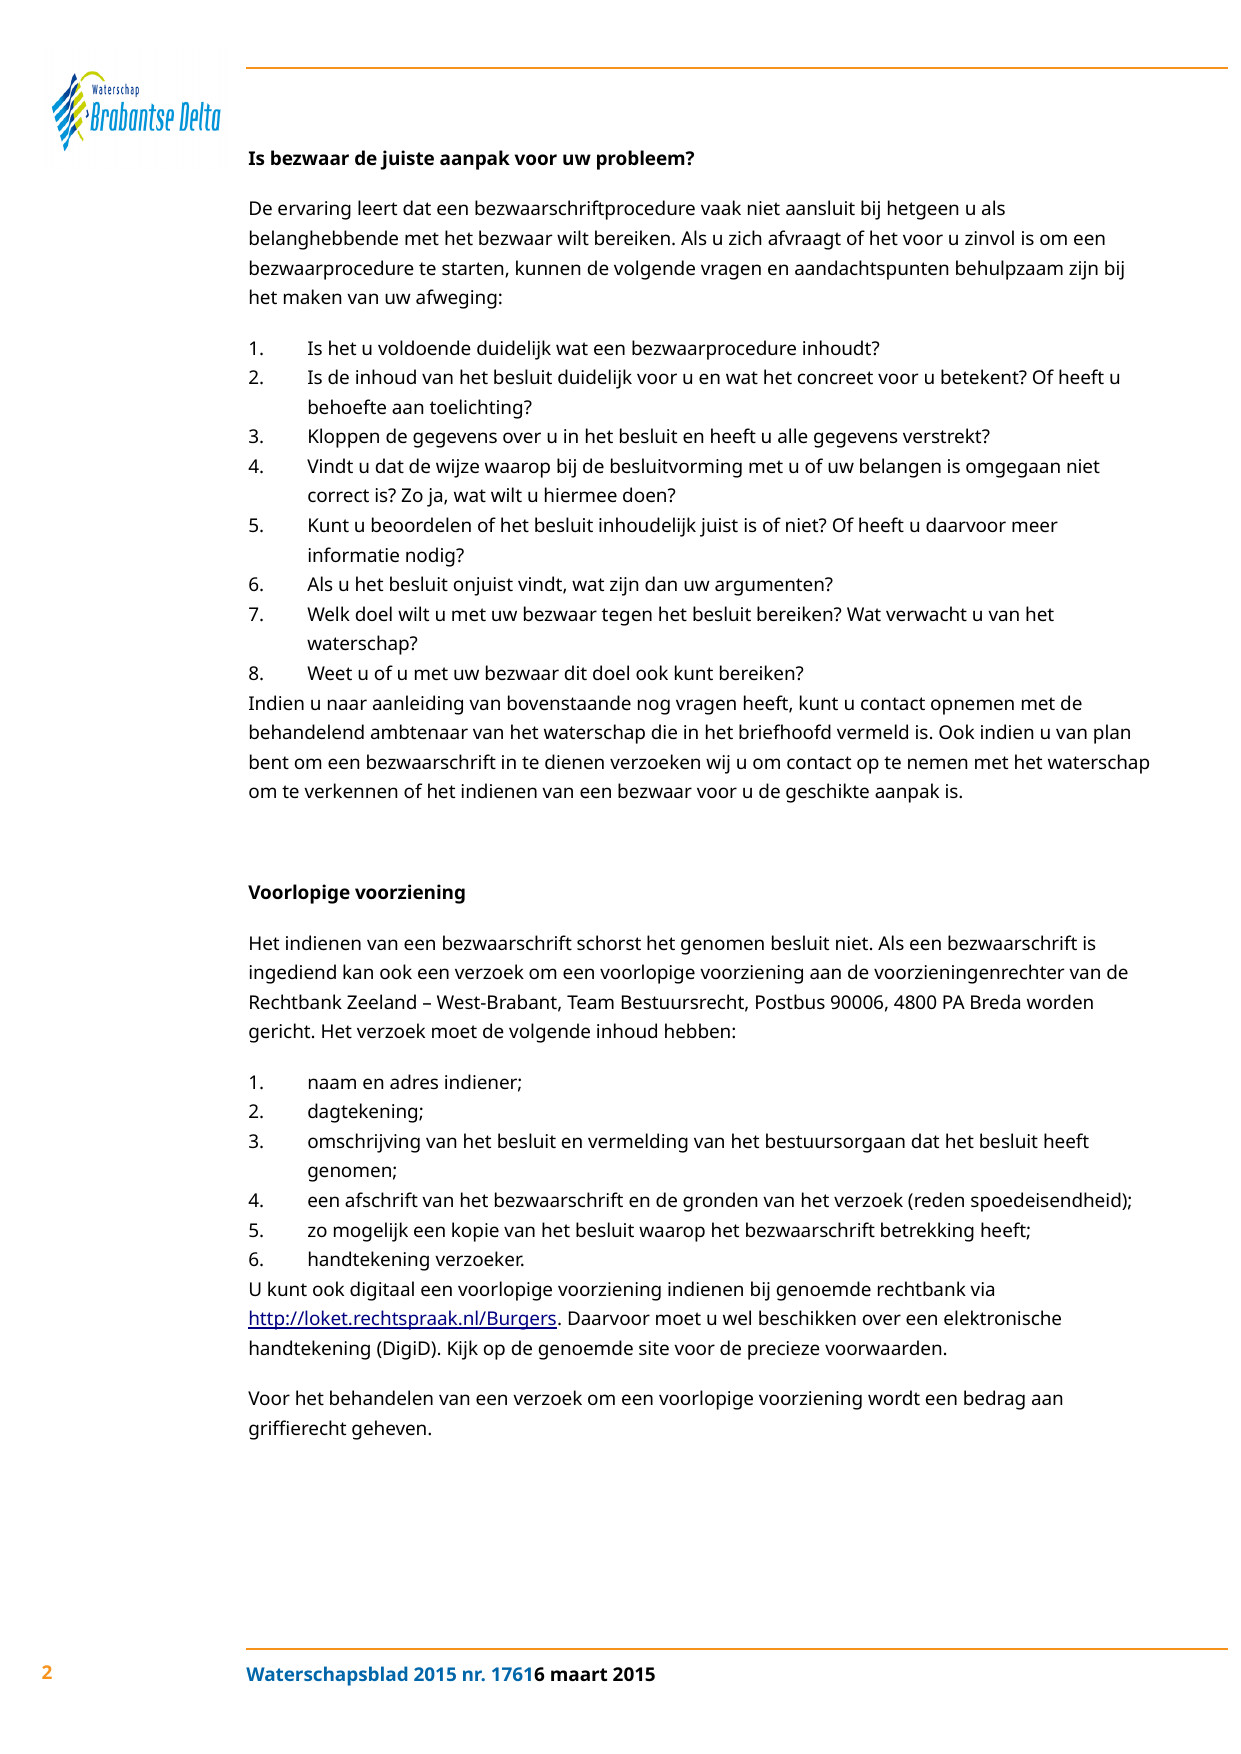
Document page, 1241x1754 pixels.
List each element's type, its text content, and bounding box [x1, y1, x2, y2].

list Weet u of u met uw bezwaar dit doel ook kunt bereiken? [248, 660, 1152, 686]
list naam en adres indiener; [248, 1069, 1152, 1095]
list handtekening verzoeker. [248, 1246, 1152, 1272]
list Welk doel wilt u met uw bezwaar tegen het besluit bereiken? Wat verwacht u van het waterschap? [248, 601, 1152, 656]
text U kunt ook digitaal een voorlopige voorziening indienen bij genoemde rechtbank via http://loket.rechtspraak.nl/Burgers. Daarvoor moet u wel beschikken over een elektronische handtekening (DigiD). Kijk op de genoemde site voor de precieze voorwaarden. [248, 1276, 1152, 1361]
list Kloppen de gegevens over u in het besluit en heeft u alle gegevens verstrekt? [248, 423, 1152, 449]
list Kunt u beoordelen of het besluit inhoudelijk juist is of niet? Of heeft u daarvoor meer informatie nodig? [248, 512, 1152, 568]
list dagtekening; [248, 1098, 1152, 1124]
text Voorlopige voorziening [248, 879, 1152, 905]
text Het indienen van een bezwaarschrift schorst het genomen besluit niet. Als een bezwaarschrift is ingediend kan ook een verzoek om een voorlopige voorziening aan de voorzieningenrechter van de Rechtbank Zeeland – West-Brabant, Team Bestuursrecht, Postbus 90006, 4800 PA Breda worden gericht. Het verzoek moet de volgende inhoud hebben: [248, 930, 1152, 1044]
picture [41, 47, 231, 172]
list Vindt u dat de wijze waarop bij de besluitvorming met u of uw belangen is omgegaan niet correct is? Zo ja, wat wilt u hiermee doen? [248, 453, 1152, 508]
list zo mogelijk een kopie van het besluit waarop het bezwaarschrift betrekking heeft; [248, 1217, 1152, 1243]
list een afschrift van het bezwaarschrift en de gronden van het verzoek (reden spoedeisendheid); [248, 1187, 1152, 1213]
text Is bezwaar de juiste aanpak voor uw probleem? [248, 145, 1152, 171]
list omschrijving van het besluit en vermelding van het bestuursorgaan dat het besluit heeft genomen; [248, 1128, 1152, 1183]
list Als u het besluit onjuist vindt, wat zijn dan uw argumenten? [248, 571, 1152, 597]
text Indien u naar aanleiding van bovenstaande nog vragen heeft, kunt u contact opnemen met de behandelend ambtenaar van het waterschap die in het briefhoofd vermeld is. Ook indien u van plan bent om een bezwaarschrift in te dienen verzoeken wij u om contact op te nemen met het waterschap om te verkennen of het indienen van een bezwaar voor u de geschikte aanpak is. [248, 690, 1152, 804]
text Voor het behandelen van een verzoek om een voorlopige voorziening wordt een bedrag aan griffierecht geheven. [248, 1386, 1152, 1441]
list Is het u voldoende duidelijk wat een bezwaarprocedure inhoudt? [248, 335, 1152, 361]
text De ervaring leert dat een bezwaarschriftprocedure vaak niet aansluit bij hetgeen u als belanghebbende met het bezwaar wilt bereiken. Als u zich afvraagt of het voor u zinvol is om een bezwaarprocedure te starten, kunnen de volgende vragen en aandachtspunten behulpzaam zijn bij het maken van uw afweging: [248, 196, 1152, 310]
list Is de inhoud van het besluit duidelijk voor u en wat het concreet voor u betekent? Of heeft u behoefte aan toelichting? [248, 364, 1152, 420]
